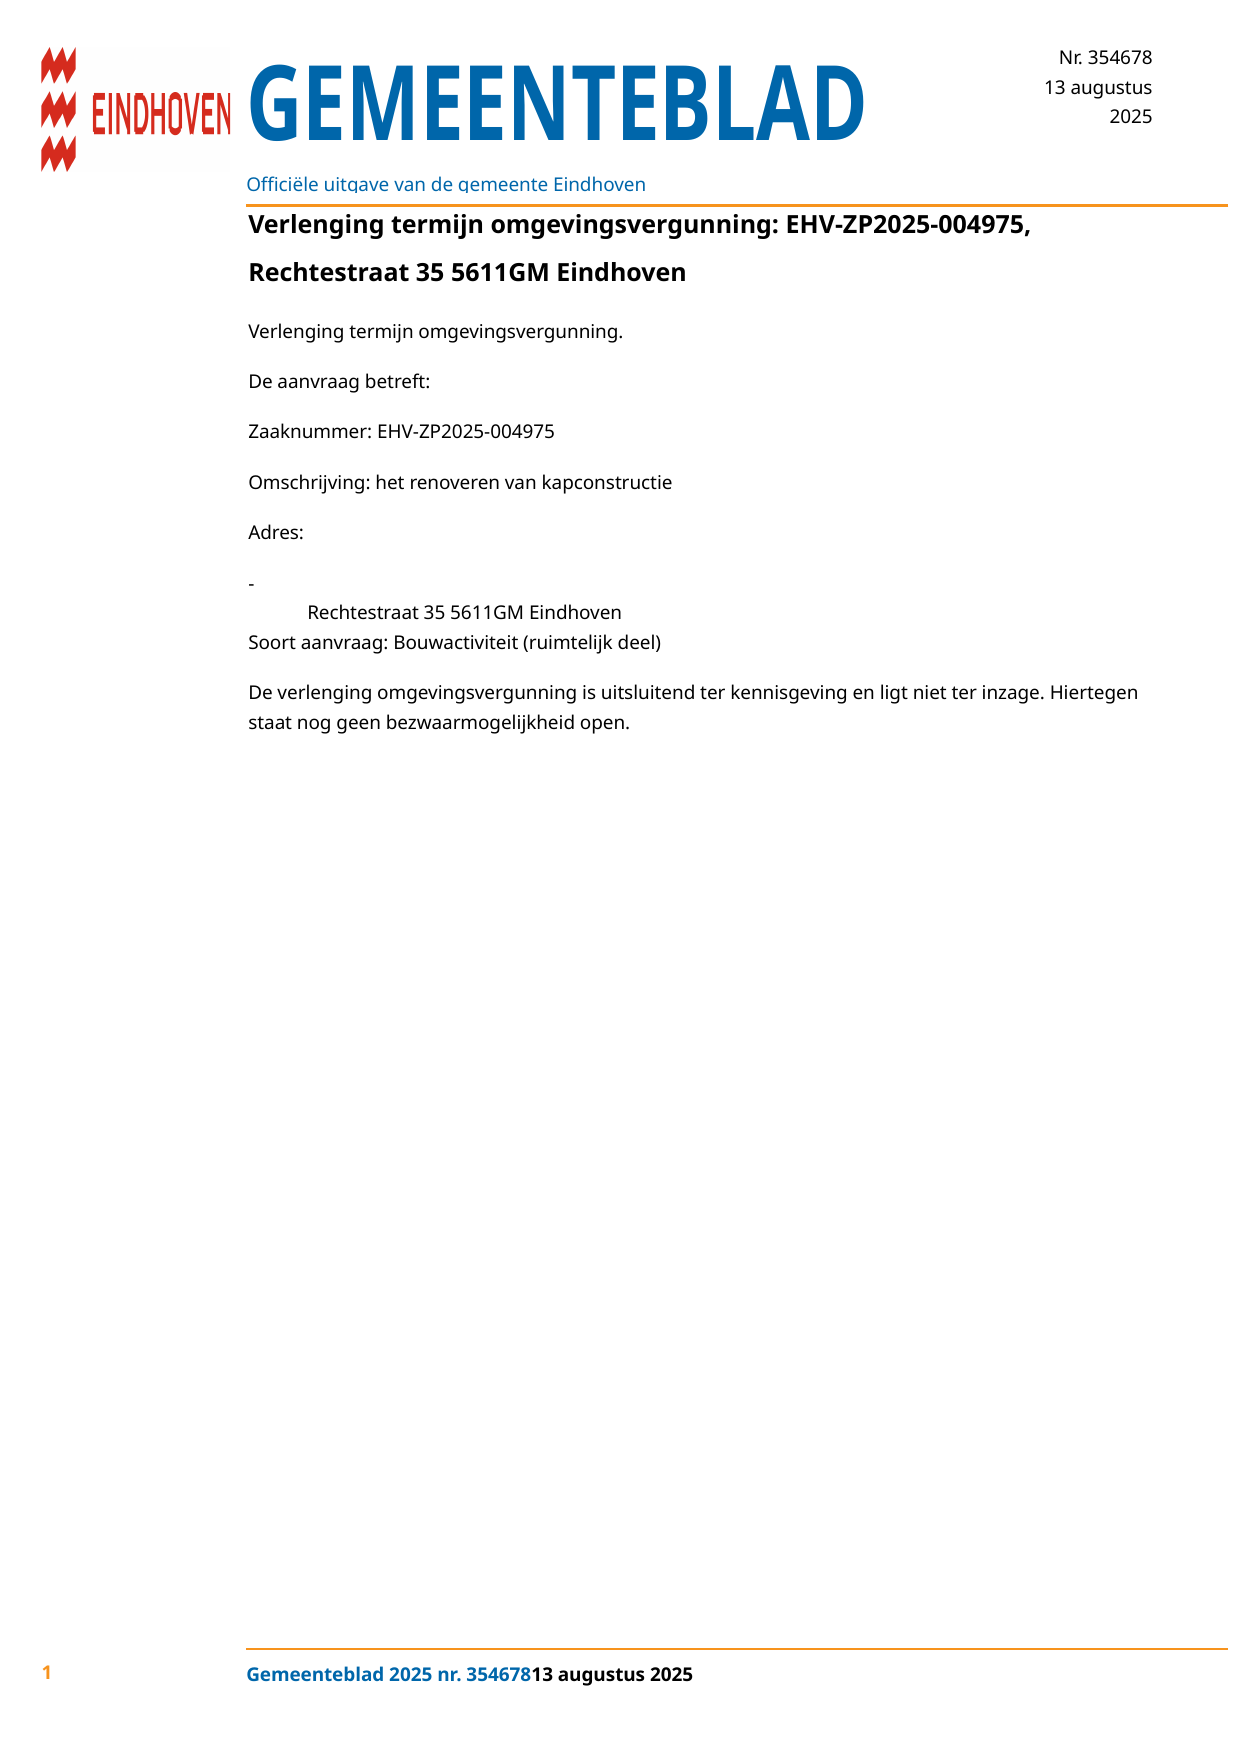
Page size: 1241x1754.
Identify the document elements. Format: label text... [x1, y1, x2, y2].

text Soort aanvraag: Bouwactiviteit (ruimtelijk deel) [248, 629, 1152, 655]
text Verlenging termijn omgevingsvergunning. [248, 318, 1152, 344]
picture [41, 47, 231, 172]
text Adres: [248, 519, 1152, 545]
list Rechtestraat 35 5611GM Eindhoven [248, 599, 1152, 625]
text Omschrijving: het renoveren van kapconstructie [248, 469, 1152, 495]
text De aanvraag betreft: [248, 368, 1152, 394]
text Verlenging termijn omgevingsvergunning: EHV-ZP2025-004975, Rechtestraat 35 5611GM Eindhoven [248, 207, 1152, 288]
text Zaaknummer: EHV-ZP2025-004975 [248, 419, 1152, 444]
text De verlenging omgevingsvergunning is uitsluitend ter kennisgeving en ligt niet ter inzage. Hiertegen staat nog geen bezwaarmogelijkheid open. [248, 679, 1152, 735]
